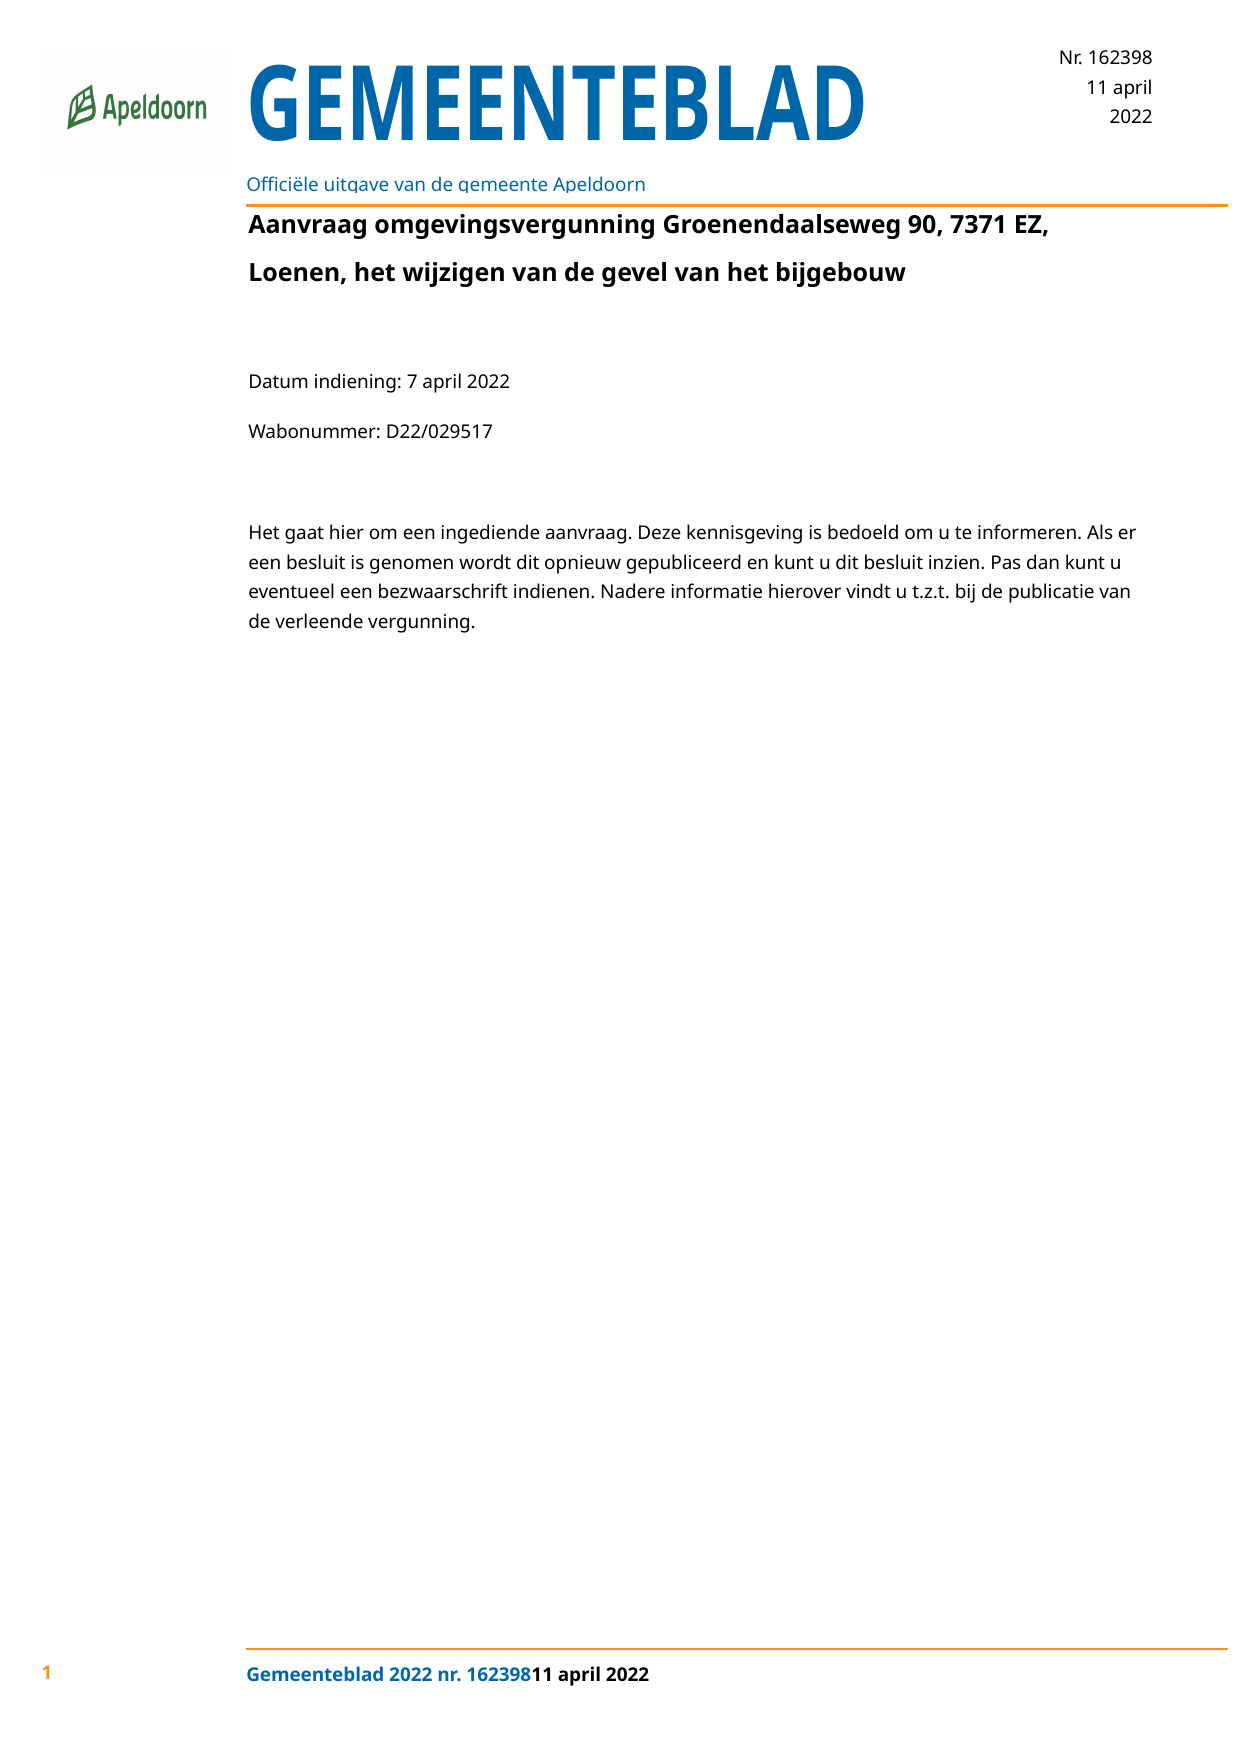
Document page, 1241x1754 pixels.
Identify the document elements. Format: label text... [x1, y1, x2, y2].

text Wabonummer: D22/029517 [248, 419, 1152, 444]
text Het gaat hier om een ingediende aanvraag. Deze kennisgeving is bedoeld om u te informeren. Als er een besluit is genomen wordt dit opnieuw gepubliceerd en kunt u dit besluit inzien. Pas dan kunt u eventueel een bezwaarschrift indienen. Nadere informatie hierover vindt u t.z.t. bij de publicatie van de verleende vergunning. [248, 519, 1152, 634]
text Aanvraag omgevingsvergunning Groenendaalseweg 90, 7371 EZ, Loenen, het wijzigen van de gevel van het bijgebouw [248, 207, 1152, 288]
picture [41, 47, 231, 172]
text Datum indiening: 7 april 2022 [248, 368, 1152, 394]
